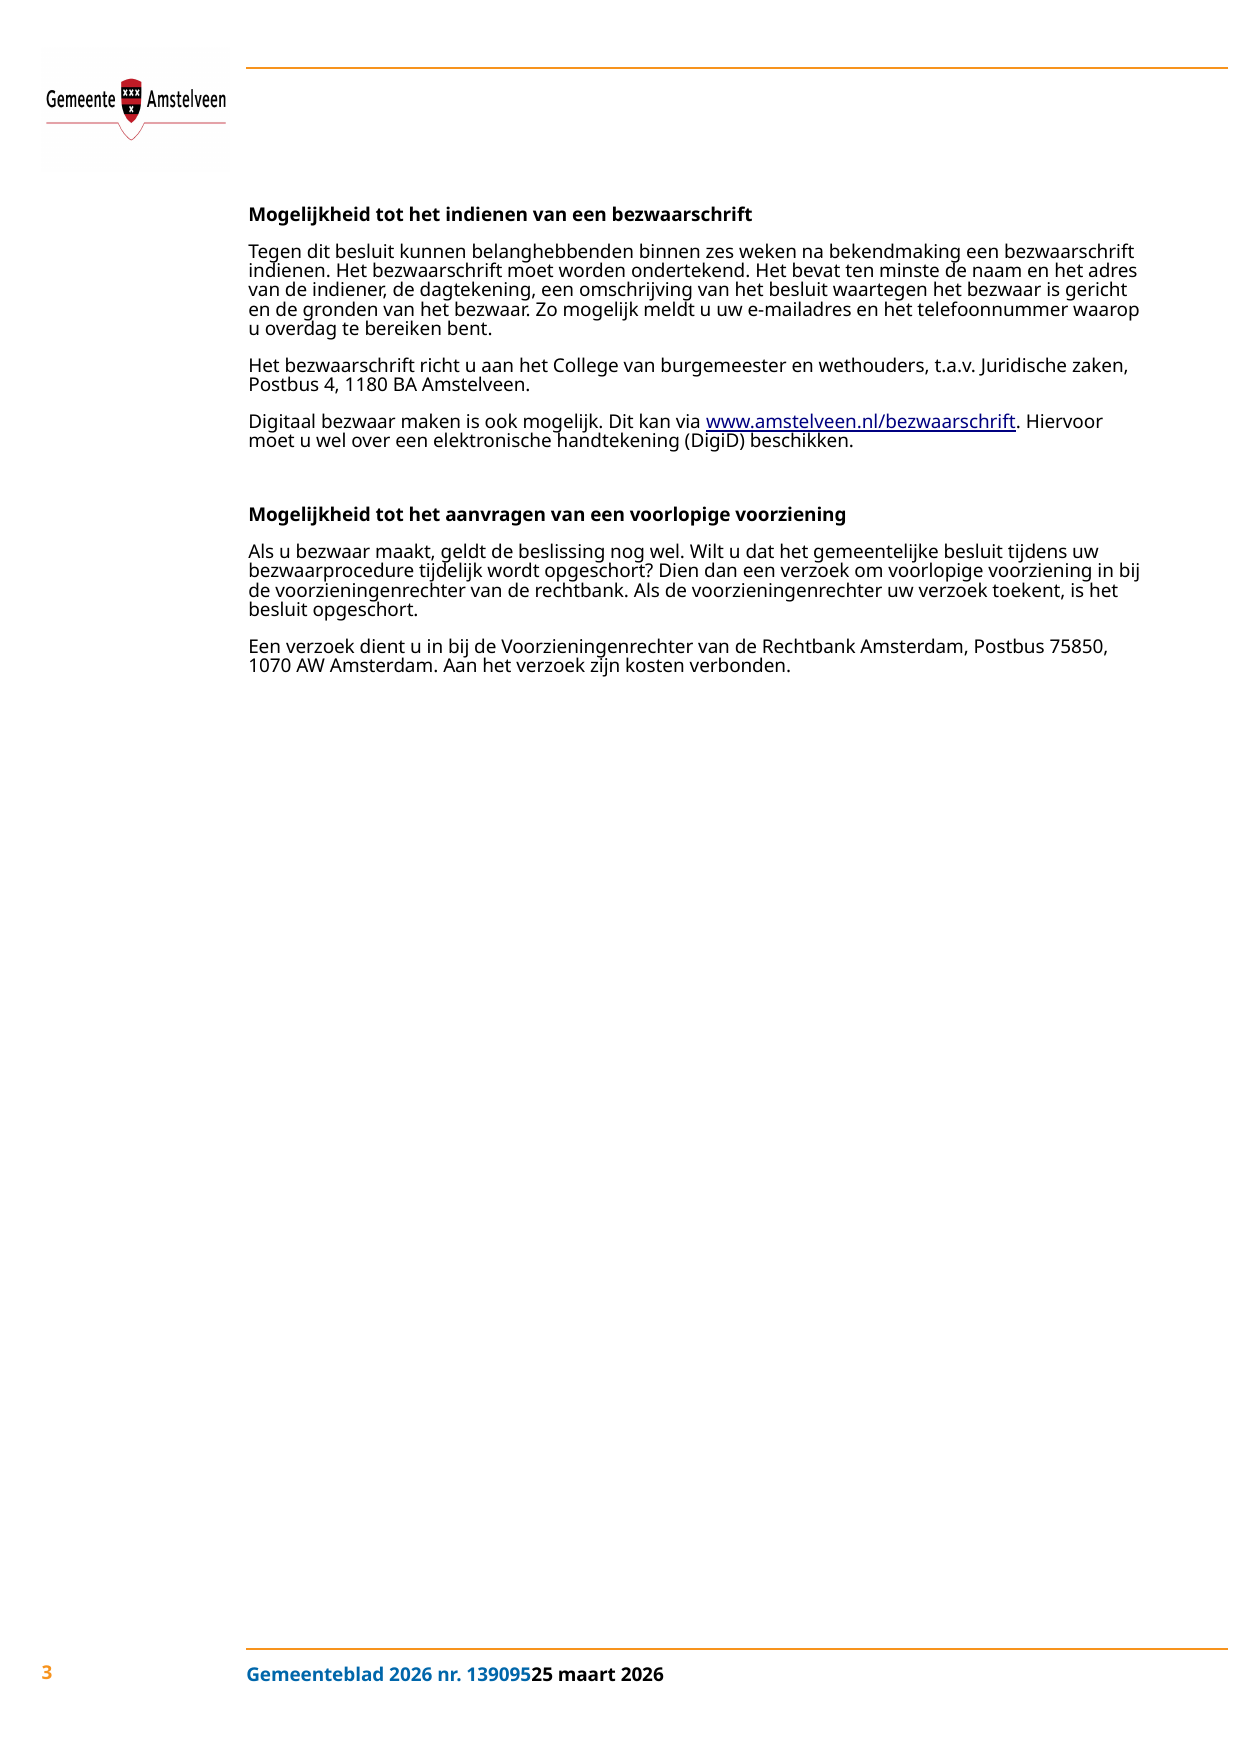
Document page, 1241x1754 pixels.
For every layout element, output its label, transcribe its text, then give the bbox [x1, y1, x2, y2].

text Mogelijkheid tot het indienen van een bezwaarschrift [248, 206, 1152, 225]
text Een verzoek dient u in bij de Voorzieningenrechter van de Rechtbank Amsterdam, Postbus 75850, 1070 AW Amsterdam. Aan het verzoek zijn kosten verbonden. [248, 638, 1152, 677]
text Digitaal bezwaar maken is ook mogelijk. Dit kan via www.amstelveen.nl/bezwaarschrift. Hiervoor moet u wel over een elektronische handtekening (DigiD) beschikken. [248, 413, 1152, 452]
text Mogelijkheid tot het aanvragen van een voorlopige voorziening [248, 506, 1152, 526]
text Tegen dit besluit kunnen belanghebbenden binnen zes weken na bekendmaking een bezwaarschrift indienen. Het bezwaarschrift moet worden ondertekend. Het bevat ten minste de naam en het adres van de indiener, de dagtekening, een omschrijving van het besluit waartegen het bezwaar is gericht en de gronden van het bezwaar. Zo mogelijk meldt u uw e-mailadres en het telefoonnummer waarop u overdag te bereiken bent. [248, 243, 1152, 339]
text Het bezwaarschrift richt u aan het College van burgemeester en wethouders, t.a.v. Juridische zaken, Postbus 4, 1180 BA Amstelveen. [248, 357, 1152, 395]
picture [41, 47, 231, 172]
text Als u bezwaar maakt, geldt de beslissing nog wel. Wilt u dat het gemeentelijke besluit tijdens uw bezwaarprocedure tijdelijk wordt opgeschort? Dien dan een verzoek om voorlopige voorziening in bij de voorzieningenrechter van de rechtbank. Als de voorzieningenrechter uw verzoek toekent, is het besluit opgeschort. [248, 543, 1152, 620]
